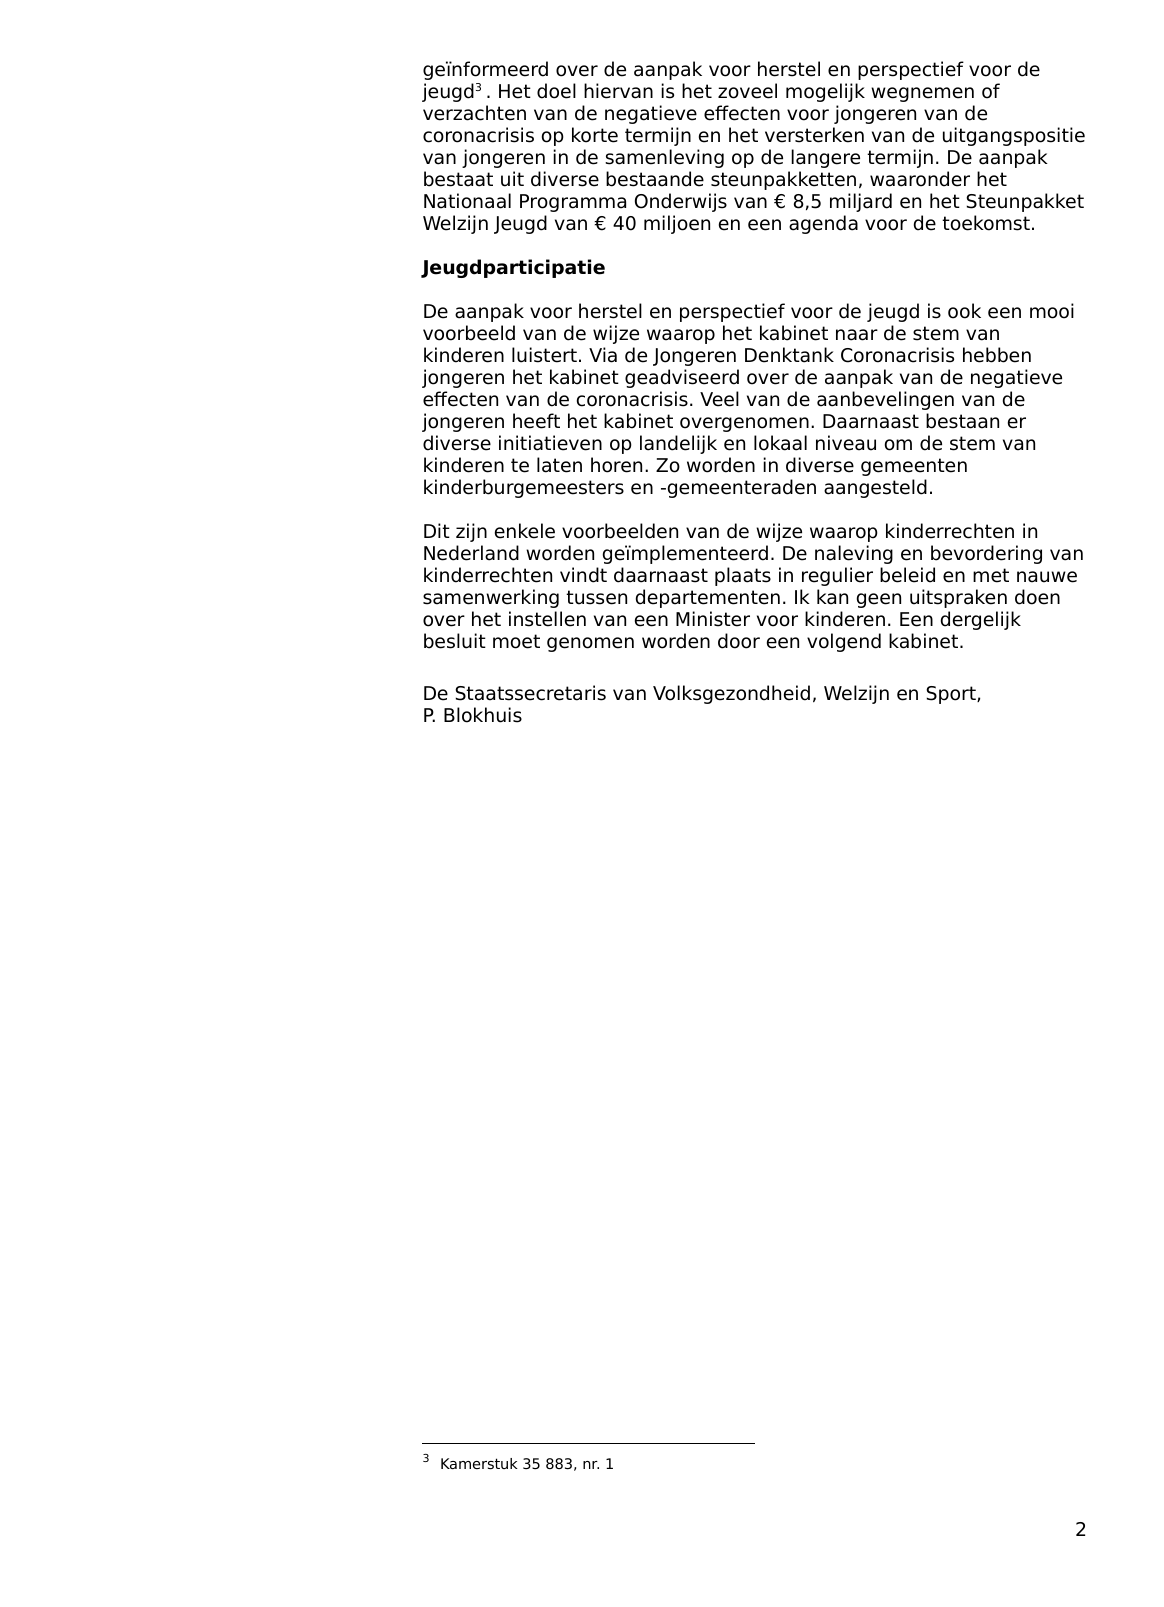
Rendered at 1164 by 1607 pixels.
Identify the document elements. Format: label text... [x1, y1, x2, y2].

text Kamerstuk 35 883, nr. 1 [422, 1452, 1087, 1474]
text geïnformeerd over de aanpak voor herstel en perspectief voor de jeugd. Het doel hiervan is het zoveel mogelijk wegnemen of verzachten van de negatieve effecten voor jongeren van de coronacrisis op korte termijn en het versterken van de uitgangspositie van jongeren in de samenleving op de langere termijn. De aanpak bestaat uit diverse bestaande steunpakketten, waaronder het Nationaal Programma Onderwijs van € 8,5 miljard en het Steunpakket Welzijn Jeugd van € 40 miljoen en een agenda voor de toekomst. [422, 59, 1087, 235]
text Dit zijn enkele voorbeelden van de wijze waarop kinderrechten in Nederland worden geïmplementeerd. De naleving en bevordering van kinderrechten vindt daarnaast plaats in regulier beleid en met nauwe samenwerking tussen departementen. Ik kan geen uitspraken doen over het instellen van een Minister voor kinderen. Een dergelijk besluit moet genomen worden door een volgend kabinet. [422, 521, 1087, 653]
subtitle Jeugdparticipatie [422, 257, 1087, 279]
text De aanpak voor herstel en perspectief voor de jeugd is ook een mooi voorbeeld van de wijze waarop het kabinet naar de stem van kinderen luistert. Via de Jongeren Denktank Coronacrisis hebben jongeren het kabinet geadviseerd over de aanpak van de negatieve effecten van de coronacrisis. Veel van de aanbevelingen van de jongeren heeft het kabinet overgenomen. Daarnaast bestaan er diverse initiatieven op landelijk en lokaal niveau om de stem van kinderen te laten horen. Zo worden in diverse gemeenten kinderburgemeesters en -gemeenteraden aangesteld. [422, 301, 1087, 499]
text De Staatssecretaris van Volksgezondheid, Welzijn en Sport, P. Blokhuis [422, 683, 1087, 727]
